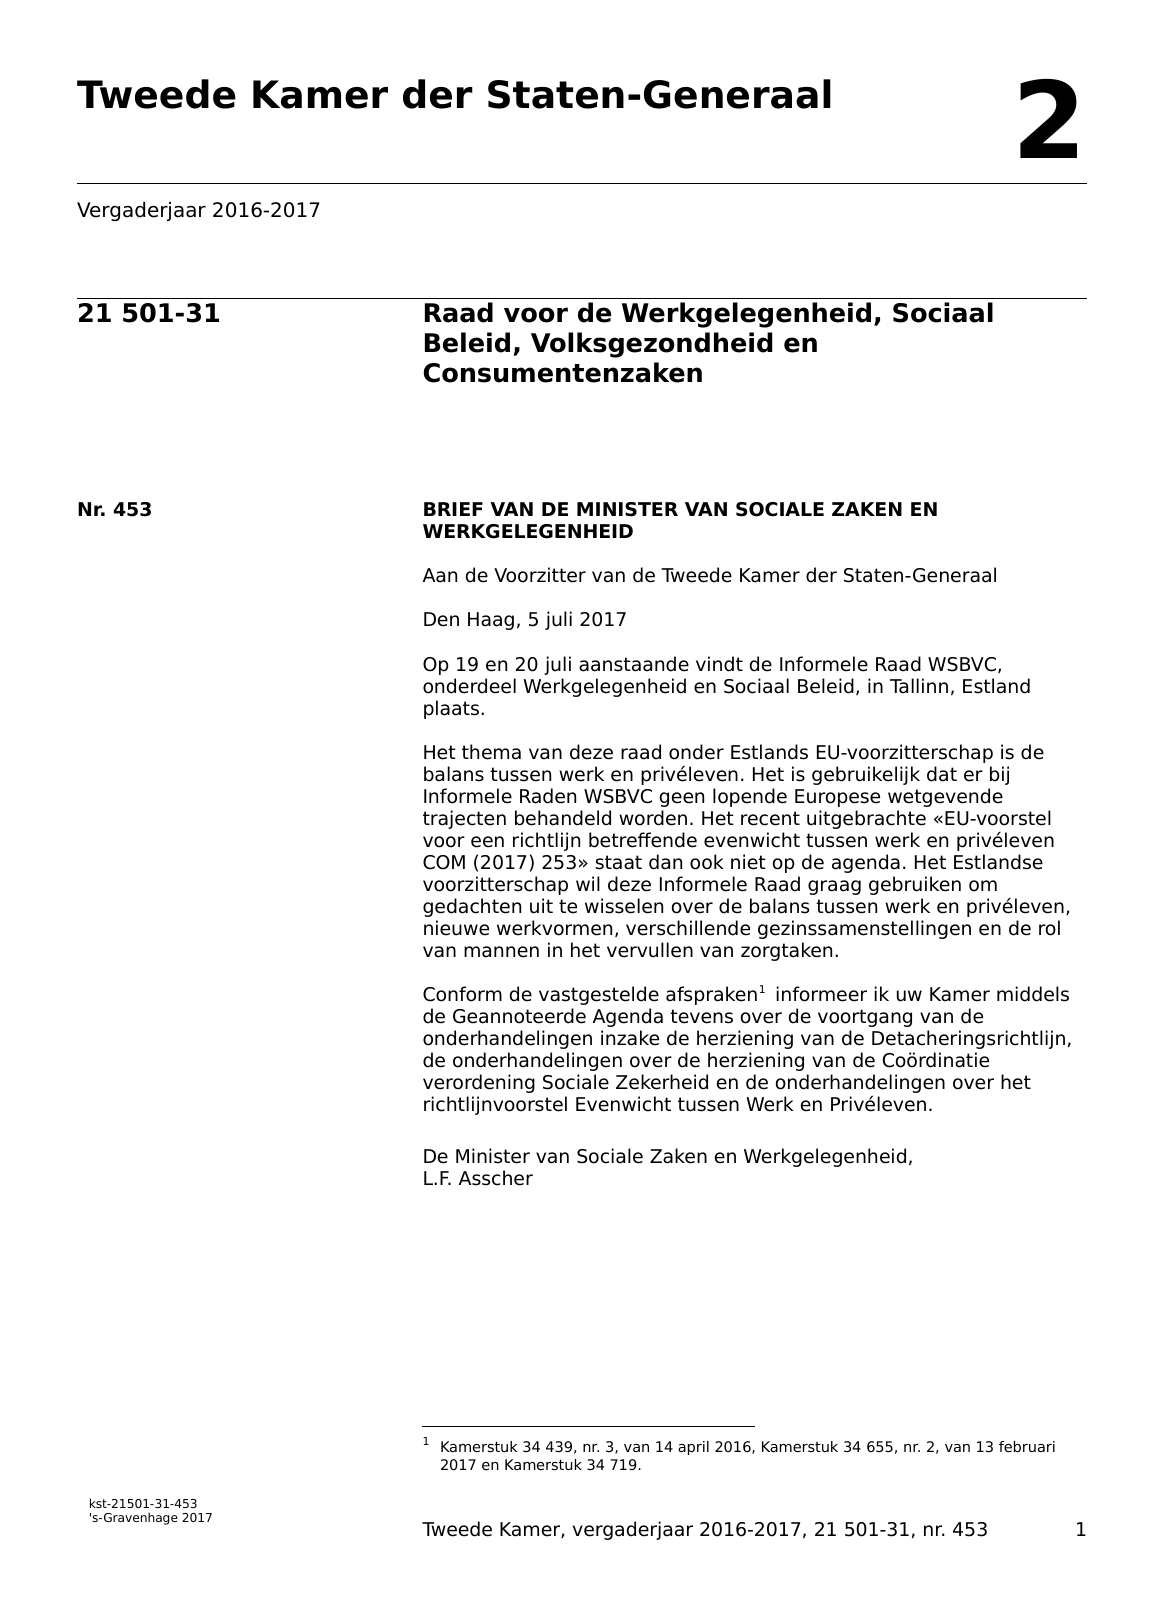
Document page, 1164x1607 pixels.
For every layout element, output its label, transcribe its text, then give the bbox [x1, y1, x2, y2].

text Aan de Voorzitter van de Tweede Kamer der Staten-Generaal [422, 565, 1087, 587]
table_header Tweede Kamer der Staten-Generaal [77, 59, 886, 183]
table_cell Vergaderjaar 2016-2017 [77, 184, 1087, 298]
text Het thema van deze raad onder Estlands EU-voorzitterschap is de balans tussen werk en privéleven. Het is gebruikelijk dat er bij Informele Raden WSBVC geen lopende Europese wetgevende trajecten behandeld worden. Het recent uitgebrachte «EU-voorstel voor een richtlijn betreffende evenwicht tussen werk en privéleven COM (2017) 253» staat dan ook niet op de agenda. Het Estlandse voorzitterschap wil deze Informele Raad graag gebruiken om gedachten uit te wisselen over de balans tussen werk en privéleven, nieuwe werkvormen, verschillende gezinssamenstellingen en de rol van mannen in het vervullen van zorgtaken. [422, 742, 1087, 961]
text Op 19 en 20 juli aanstaande vindt de Informele Raad WSBVC, onderdeel Werkgelegenheid en Sociaal Beleid, in Tallinn, Estland plaats. [422, 653, 1087, 719]
text Kamerstuk 34 439, nr. 3, van 14 april 2016, Kamerstuk 34 655, nr. 2, van 13 februari 2017 en Kamerstuk 34 719. [422, 1435, 1087, 1474]
text 's-Gravenhage 2017 [88, 1511, 323, 1525]
text De Minister van Sociale Zaken en Werkgelegenheid, L.F. Asscher [422, 1146, 1087, 1189]
subtitle 21 501-31 Raad voor de Werkgelegenheid, Sociaal Beleid, Volksgezondheid en Consumentenzaken [77, 299, 1087, 388]
text kst-21501-31-453 [88, 1497, 323, 1511]
text Den Haag, 5 juli 2017 [422, 609, 1087, 631]
subtitle Nr. 453 BRIEF VAN DE MINISTER VAN SOCIALE ZAKEN EN WERKGELEGENHEID [77, 499, 1087, 543]
text Conform de vastgestelde afspraken informeer ik uw Kamer middels de Geannoteerde Agenda tevens over de voortgang van de onderhandelingen inzake de herziening van de Detacheringsrichtlijn, de onderhandelingen over de herziening van de Coördinatie verordening Sociale Zekerheid en de onderhandelingen over het richtlijnvoorstel Evenwicht tussen Werk en Privéleven. [422, 984, 1087, 1116]
table_header 2 [886, 59, 1087, 183]
